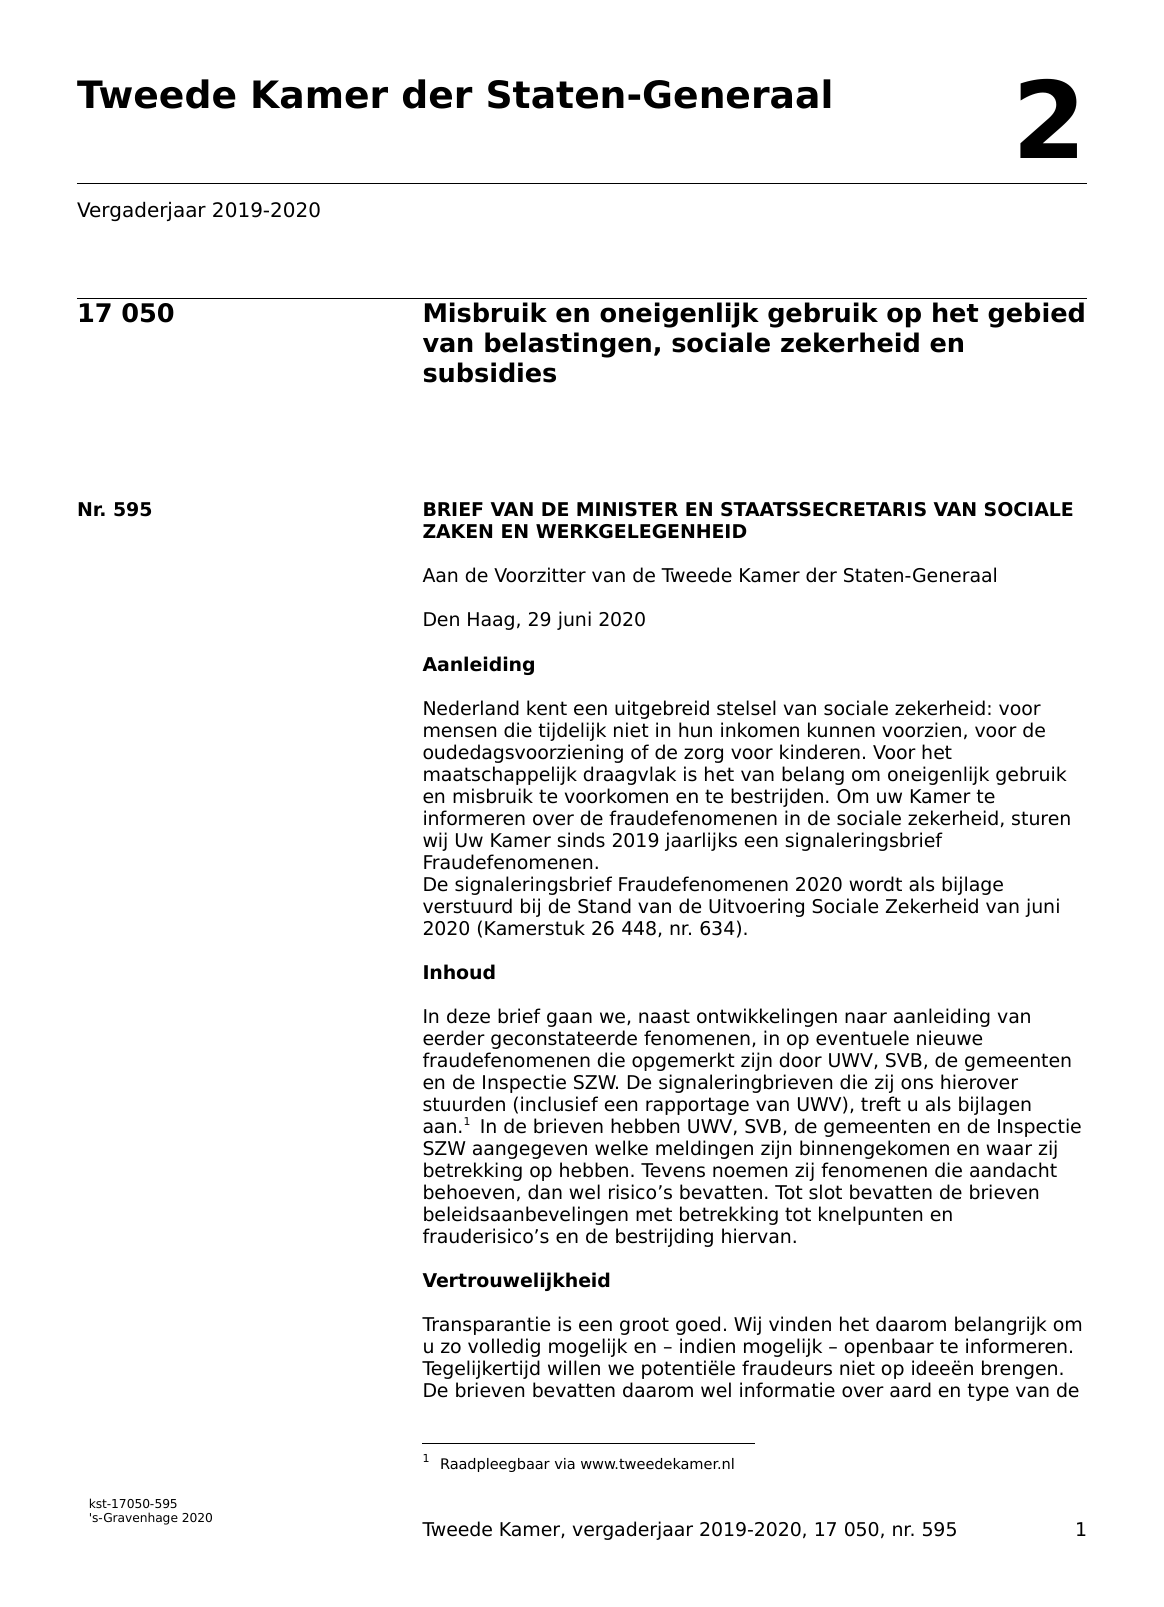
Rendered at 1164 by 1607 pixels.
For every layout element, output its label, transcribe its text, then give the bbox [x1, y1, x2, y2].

text Nederland kent een uitgebreid stelsel van sociale zekerheid: voor mensen die tijdelijk niet in hun inkomen kunnen voorzien, voor de oudedagsvoorziening of de zorg voor kinderen. Voor het maatschappelijk draagvlak is het van belang om oneigenlijk gebruik en misbruik te voorkomen en te bestrijden. Om uw Kamer te informeren over de fraudefenomenen in de sociale zekerheid, sturen wij Uw Kamer sinds 2019 jaarlijks een signaleringsbrief Fraudefenomenen. [422, 698, 1087, 873]
text Aan de Voorzitter van de Tweede Kamer der Staten-Generaal [422, 565, 1087, 587]
text 's-Gravenhage 2020 [88, 1511, 323, 1525]
table_header Tweede Kamer der Staten-Generaal [77, 59, 886, 183]
text Den Haag, 29 juni 2020 [422, 609, 1087, 631]
text kst-17050-595 [88, 1497, 323, 1511]
text Transparantie is een groot goed. Wij vinden het daarom belangrijk om u zo volledig mogelijk en – indien mogelijk – openbaar te informeren. Tegelijkertijd willen we potentiële fraudeurs niet op ideeën brengen. De brieven bevatten daarom wel informatie over aard en type van de [422, 1314, 1087, 1402]
text Raadpleegbaar via www.tweedekamer.nl [422, 1452, 1087, 1474]
table_header 2 [886, 59, 1087, 183]
subtitle Vertrouwelijkheid [422, 1270, 1087, 1292]
subtitle 17 050 Misbruik en oneigenlijk gebruik op het gebied van belastingen, sociale zekerheid en subsidies [77, 299, 1087, 388]
subtitle Inhoud [422, 962, 1087, 984]
text In deze brief gaan we, naast ontwikkelingen naar aanleiding van eerder geconstateerde fenomenen, in op eventuele nieuwe fraudefenomenen die opgemerkt zijn door UWV, SVB, de gemeenten en de Inspectie SZW. De signaleringbrieven die zij ons hierover stuurden (inclusief een rapportage van UWV), treft u als bijlagen aan. In de brieven hebben UWV, SVB, de gemeenten en de Inspectie SZW aangegeven welke meldingen zijn binnengekomen en waar zij betrekking op hebben. Tevens noemen zij fenomenen die aandacht behoeven, dan wel risico’s bevatten. Tot slot bevatten de brieven beleidsaanbevelingen met betrekking tot knelpunten en frauderisico’s en de bestrijding hiervan. [422, 1006, 1087, 1248]
text De signaleringsbrief Fraudefenomenen 2020 wordt als bijlage verstuurd bij de Stand van de Uitvoering Sociale Zekerheid van juni 2020 (Kamerstuk 26 448, nr. 634). [422, 873, 1087, 939]
subtitle Nr. 595 BRIEF VAN DE MINISTER EN STAATSSECRETARIS VAN SOCIALE ZAKEN EN WERKGELEGENHEID [77, 499, 1087, 543]
subtitle Aanleiding [422, 653, 1087, 676]
table_cell Vergaderjaar 2019-2020 [77, 184, 1087, 298]
